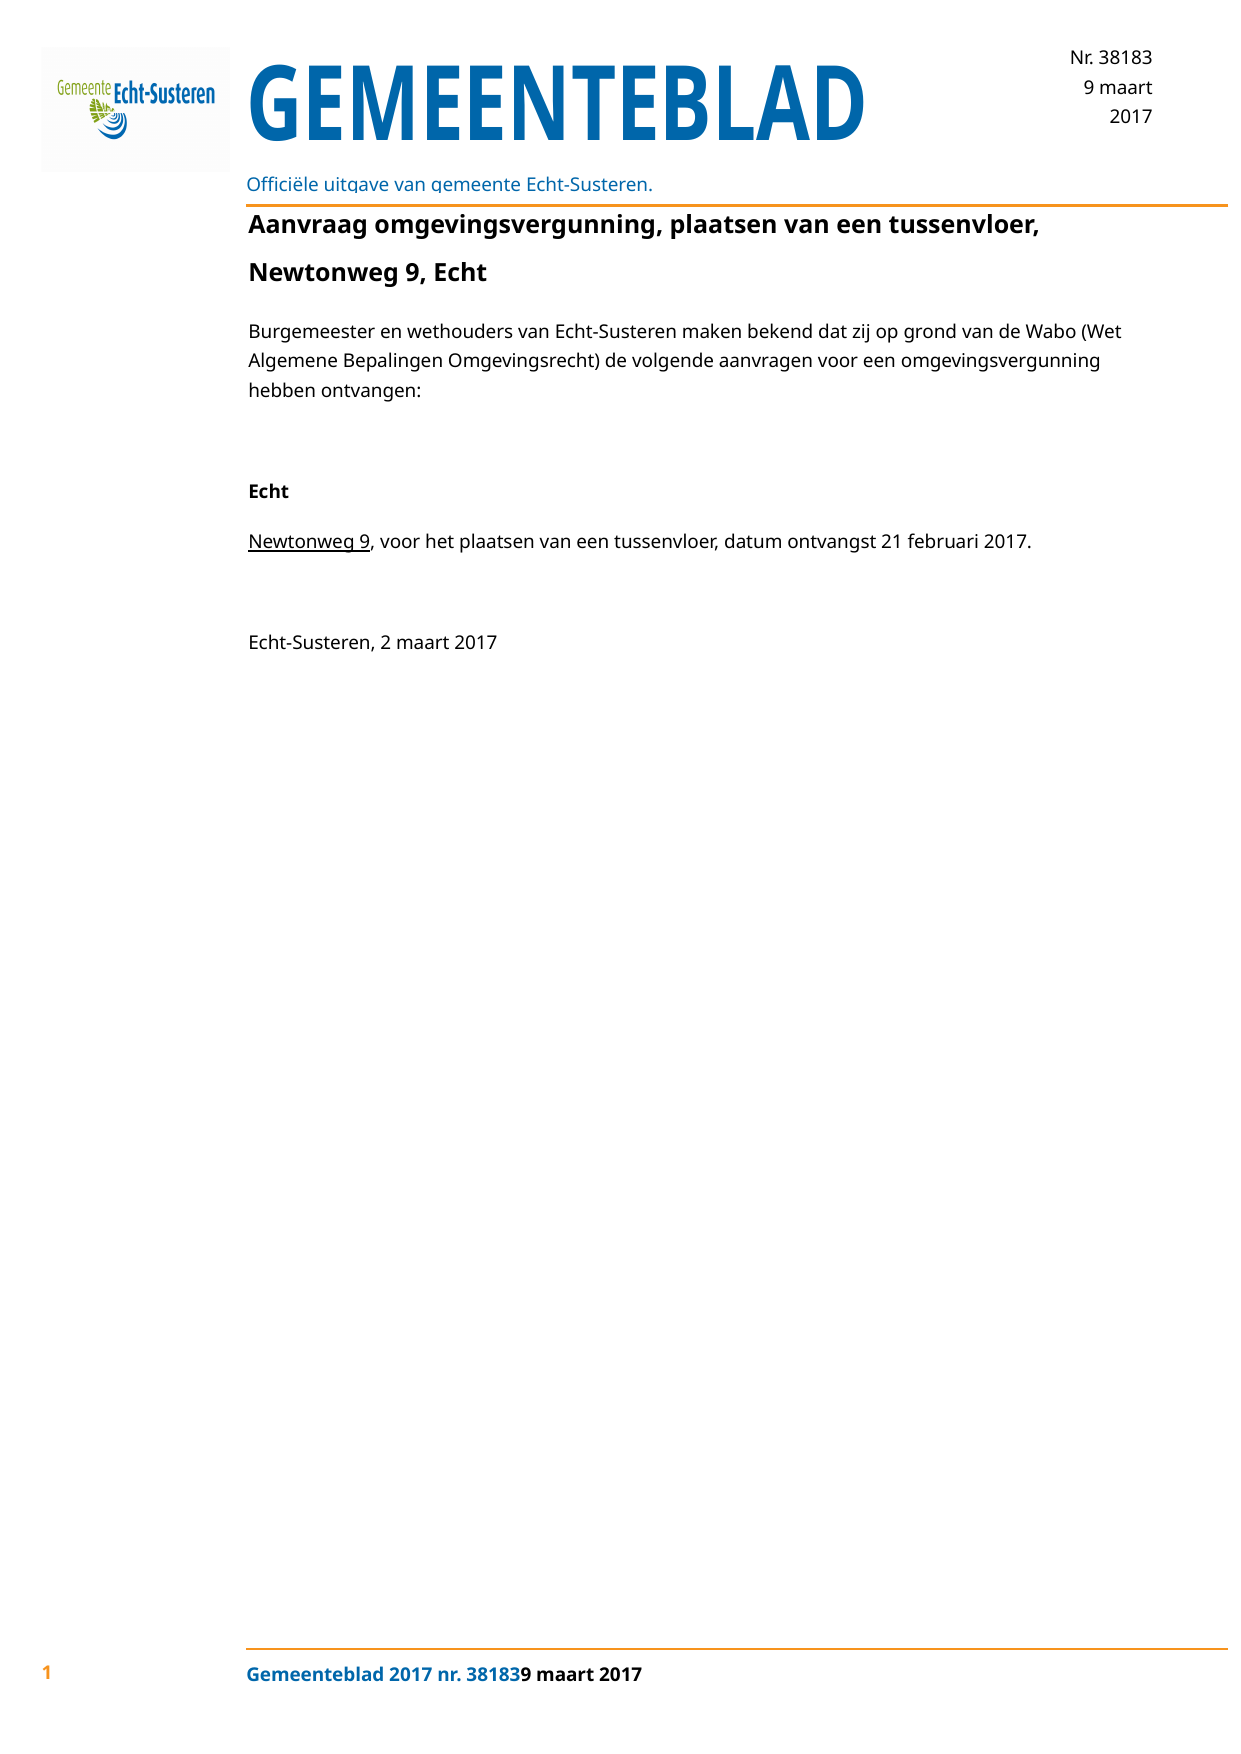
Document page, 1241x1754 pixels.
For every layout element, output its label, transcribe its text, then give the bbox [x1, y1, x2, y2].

text Aanvraag omgevingsvergunning, plaatsen van een tussenvloer, Newtonweg 9, Echt [248, 207, 1152, 288]
text Echt-Susteren, 2 maart 2017 [248, 629, 1152, 655]
text Echt [248, 478, 1152, 504]
text Newtonweg 9, voor het plaatsen van een tussenvloer, datum ontvangst 21 februari 2017. [248, 528, 1152, 554]
text Burgemeester en wethouders van Echt-Susteren maken bekend dat zij op grond van de Wabo (Wet Algemene Bepalingen Omgevingsrecht) de volgende aanvragen voor een omgevingsvergunning hebben ontvangen: [248, 318, 1152, 403]
picture [41, 47, 231, 172]
